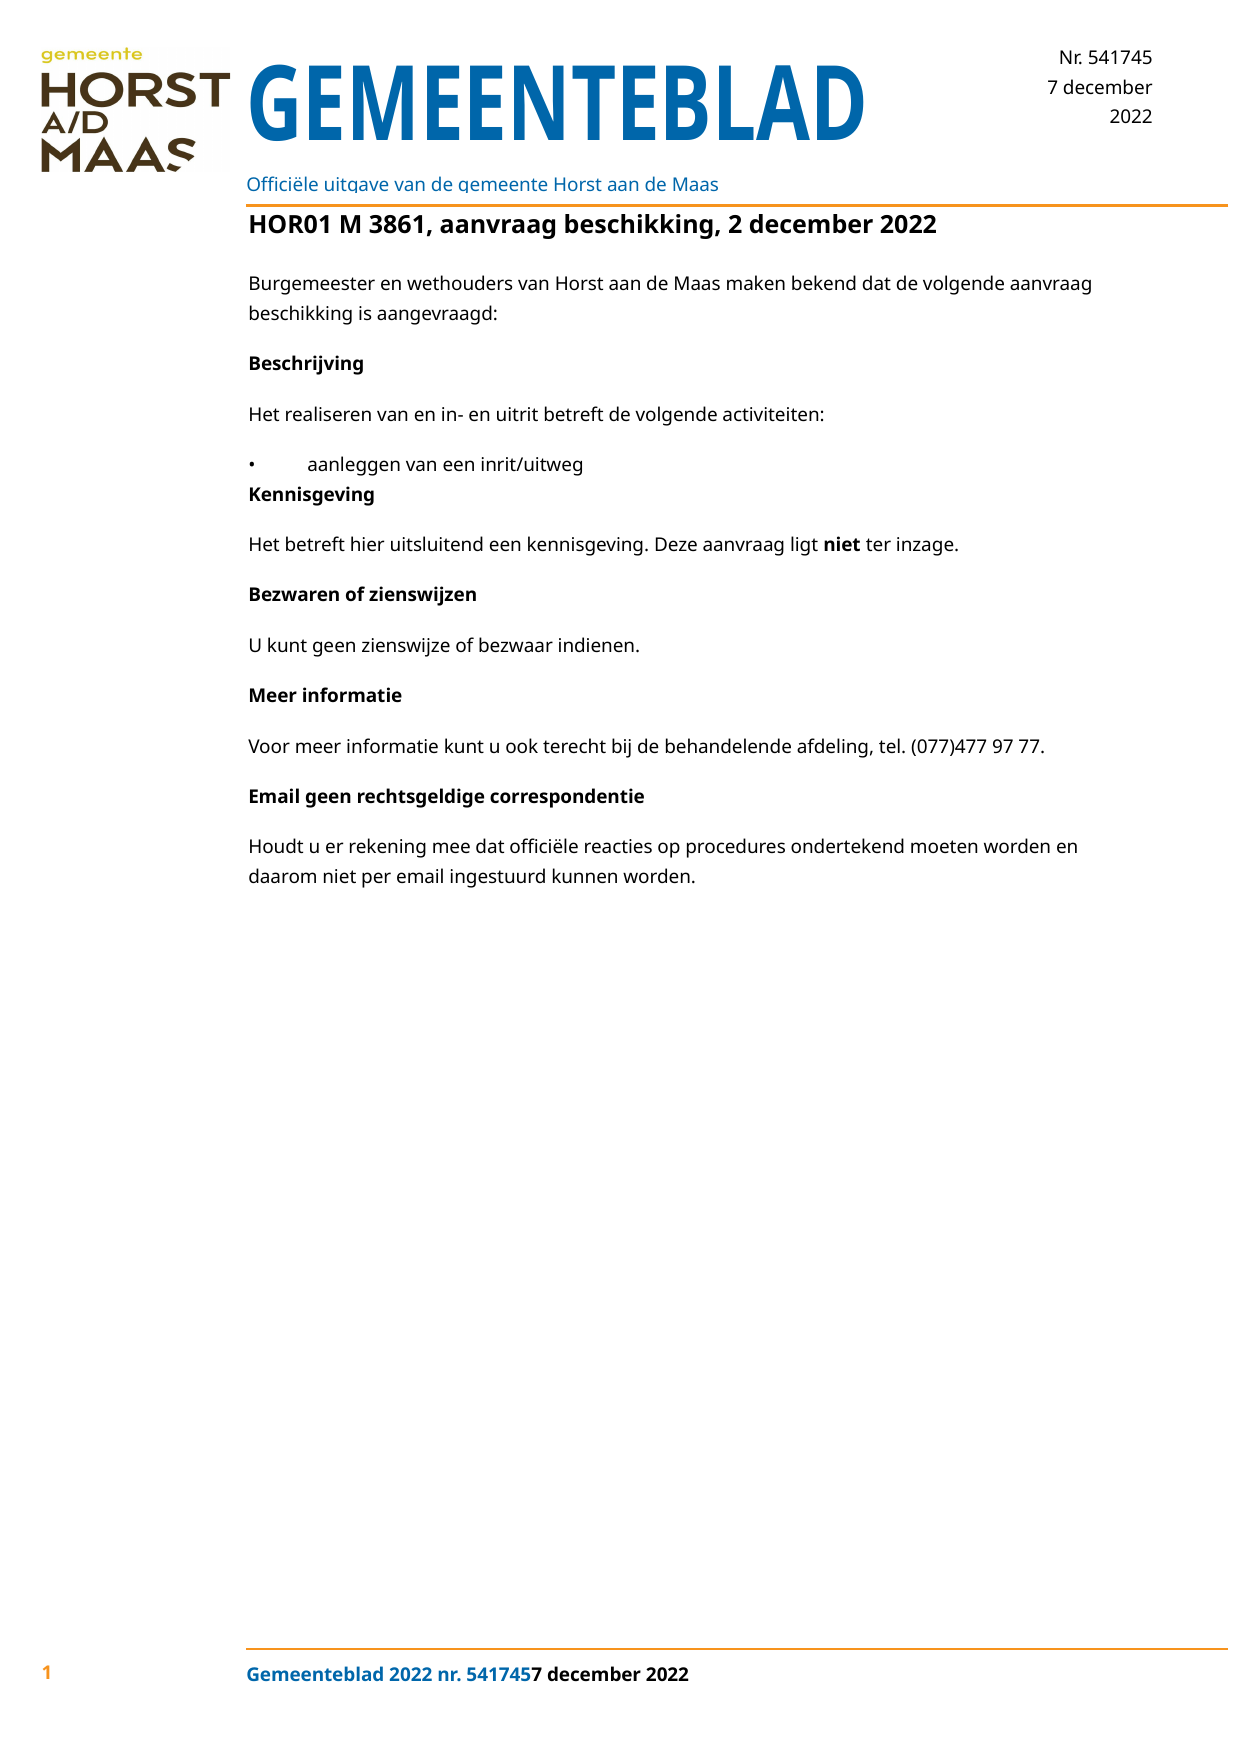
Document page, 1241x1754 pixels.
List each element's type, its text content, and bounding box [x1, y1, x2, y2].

text Burgemeester en wethouders van Horst aan de Maas maken bekend dat de volgende aanvraag beschikking is aangevraagd: [248, 270, 1152, 326]
text Email geen rechtsgeldige correspondentie [248, 783, 1152, 809]
text HOR01 M 3861, aanvraag beschikking, 2 december 2022 [248, 207, 1152, 241]
text Voor meer informatie kunt u ook terecht bij de behandelende afdeling, tel. (077)477 97 77. [248, 733, 1152, 758]
text Het realiseren van en in- en uitrit betreft de volgende activiteiten: [248, 401, 1152, 426]
text Bezwaren of zienswijzen [248, 582, 1152, 607]
text Kennisgeving [248, 481, 1152, 506]
text Beschrijving [248, 350, 1152, 376]
text Het betreft hier uitsluitend een kennisgeving. Deze aanvraag ligt niet ter inzage. [248, 531, 1152, 557]
text Meer informatie [248, 682, 1152, 708]
picture [41, 47, 231, 172]
text U kunt geen zienswijze of bezwaar indienen. [248, 632, 1152, 658]
list aanleggen van een inrit/uitweg [248, 451, 1152, 477]
text Houdt u er rekening mee dat officiële reacties op procedures ondertekend moeten worden en daarom niet per email ingestuurd kunnen worden. [248, 834, 1152, 889]
